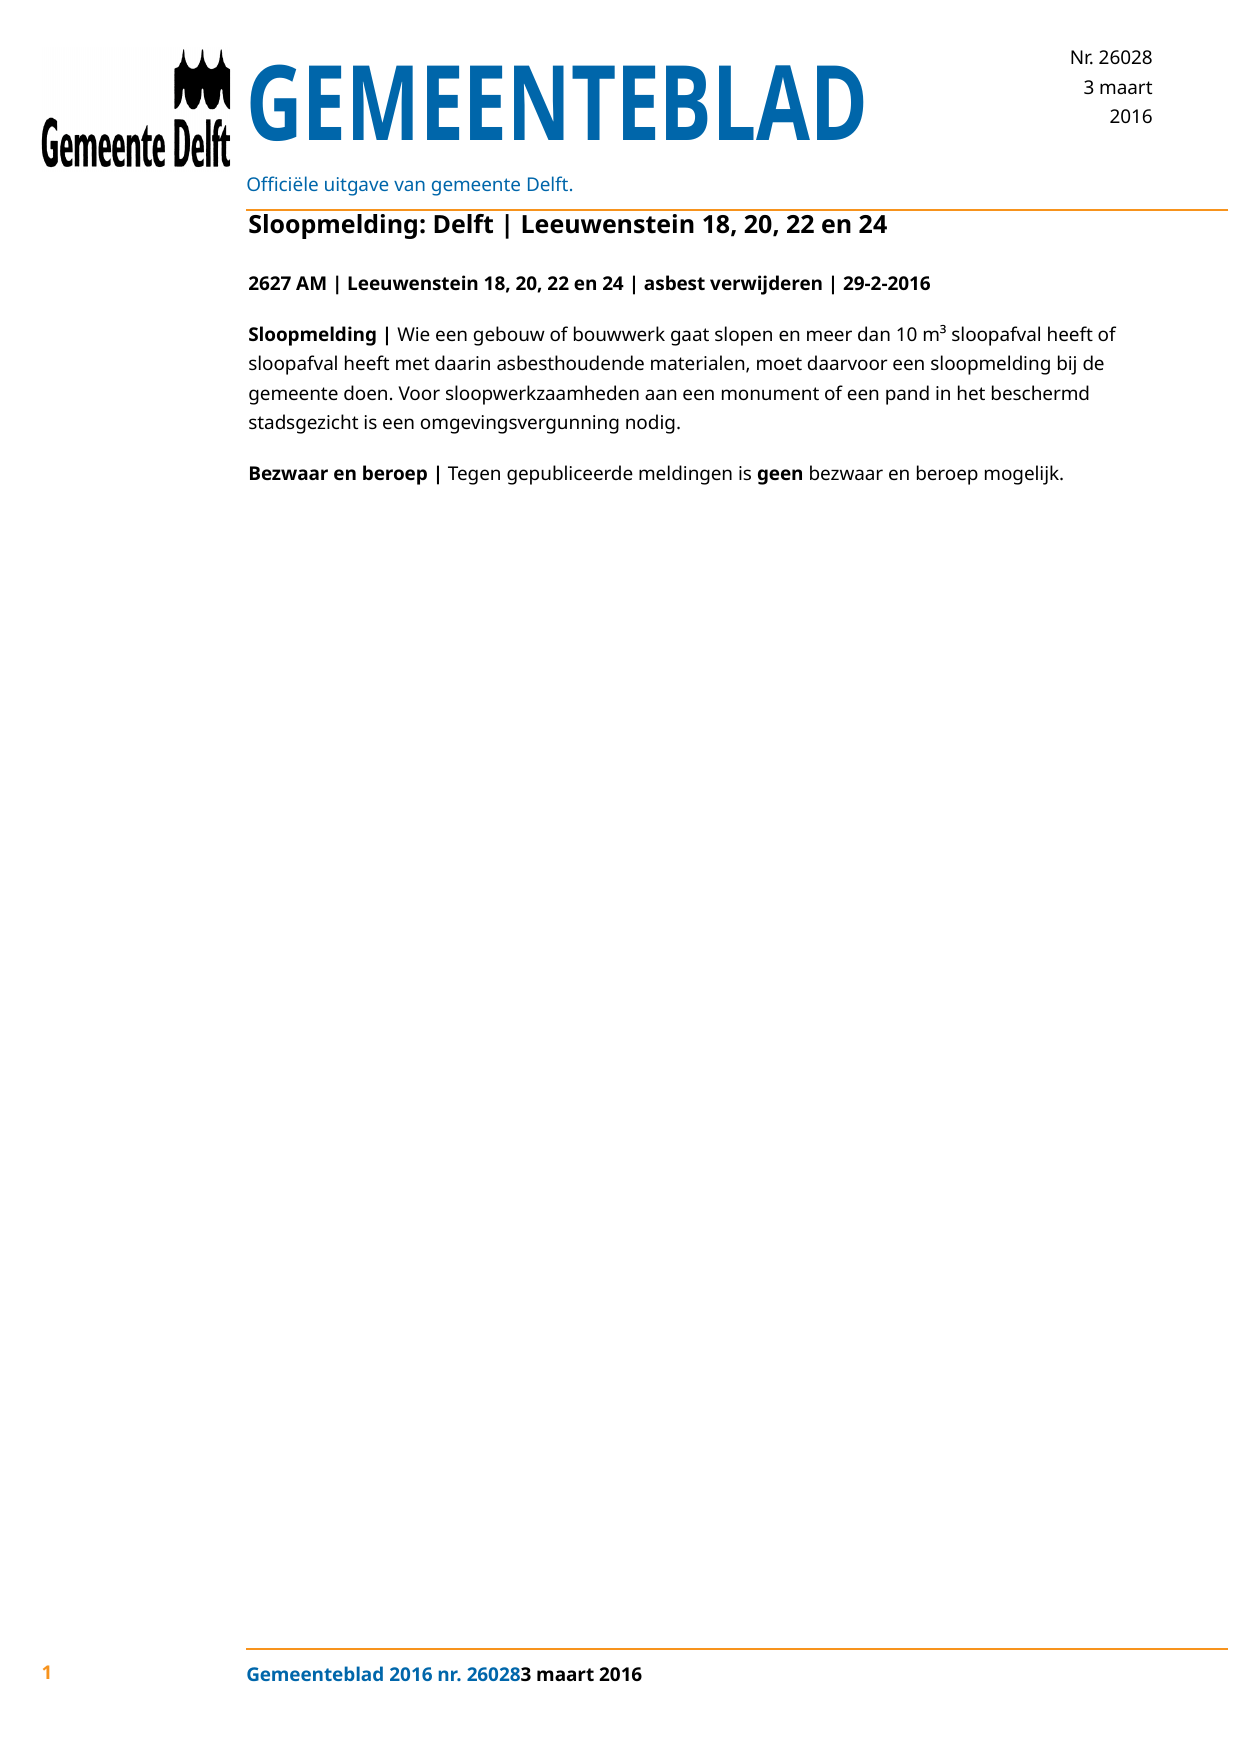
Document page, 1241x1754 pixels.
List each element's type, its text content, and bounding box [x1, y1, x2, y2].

picture [41, 47, 231, 172]
text Sloopmelding | Wie een gebouw of bouwwerk gaat slopen en meer dan 10 m³ sloopafval heeft of sloopafval heeft met daarin asbesthoudende materialen, moet daarvoor een sloopmelding bij de gemeente doen. Voor sloopwerkzaamheden aan een monument of een pand in het beschermd stadsgezicht is een omgevingsvergunning nodig. [248, 321, 1152, 435]
text Bezwaar en beroep | Tegen gepubliceerde meldingen is geen bezwaar en beroep mogelijk. [248, 460, 1152, 486]
text Sloopmelding: Delft | Leeuwenstein 18, 20, 22 en 24 [248, 211, 1152, 241]
text 2627 AM | Leeuwenstein 18, 20, 22 en 24 | asbest verwijderen | 29-2-2016 [248, 270, 1152, 296]
